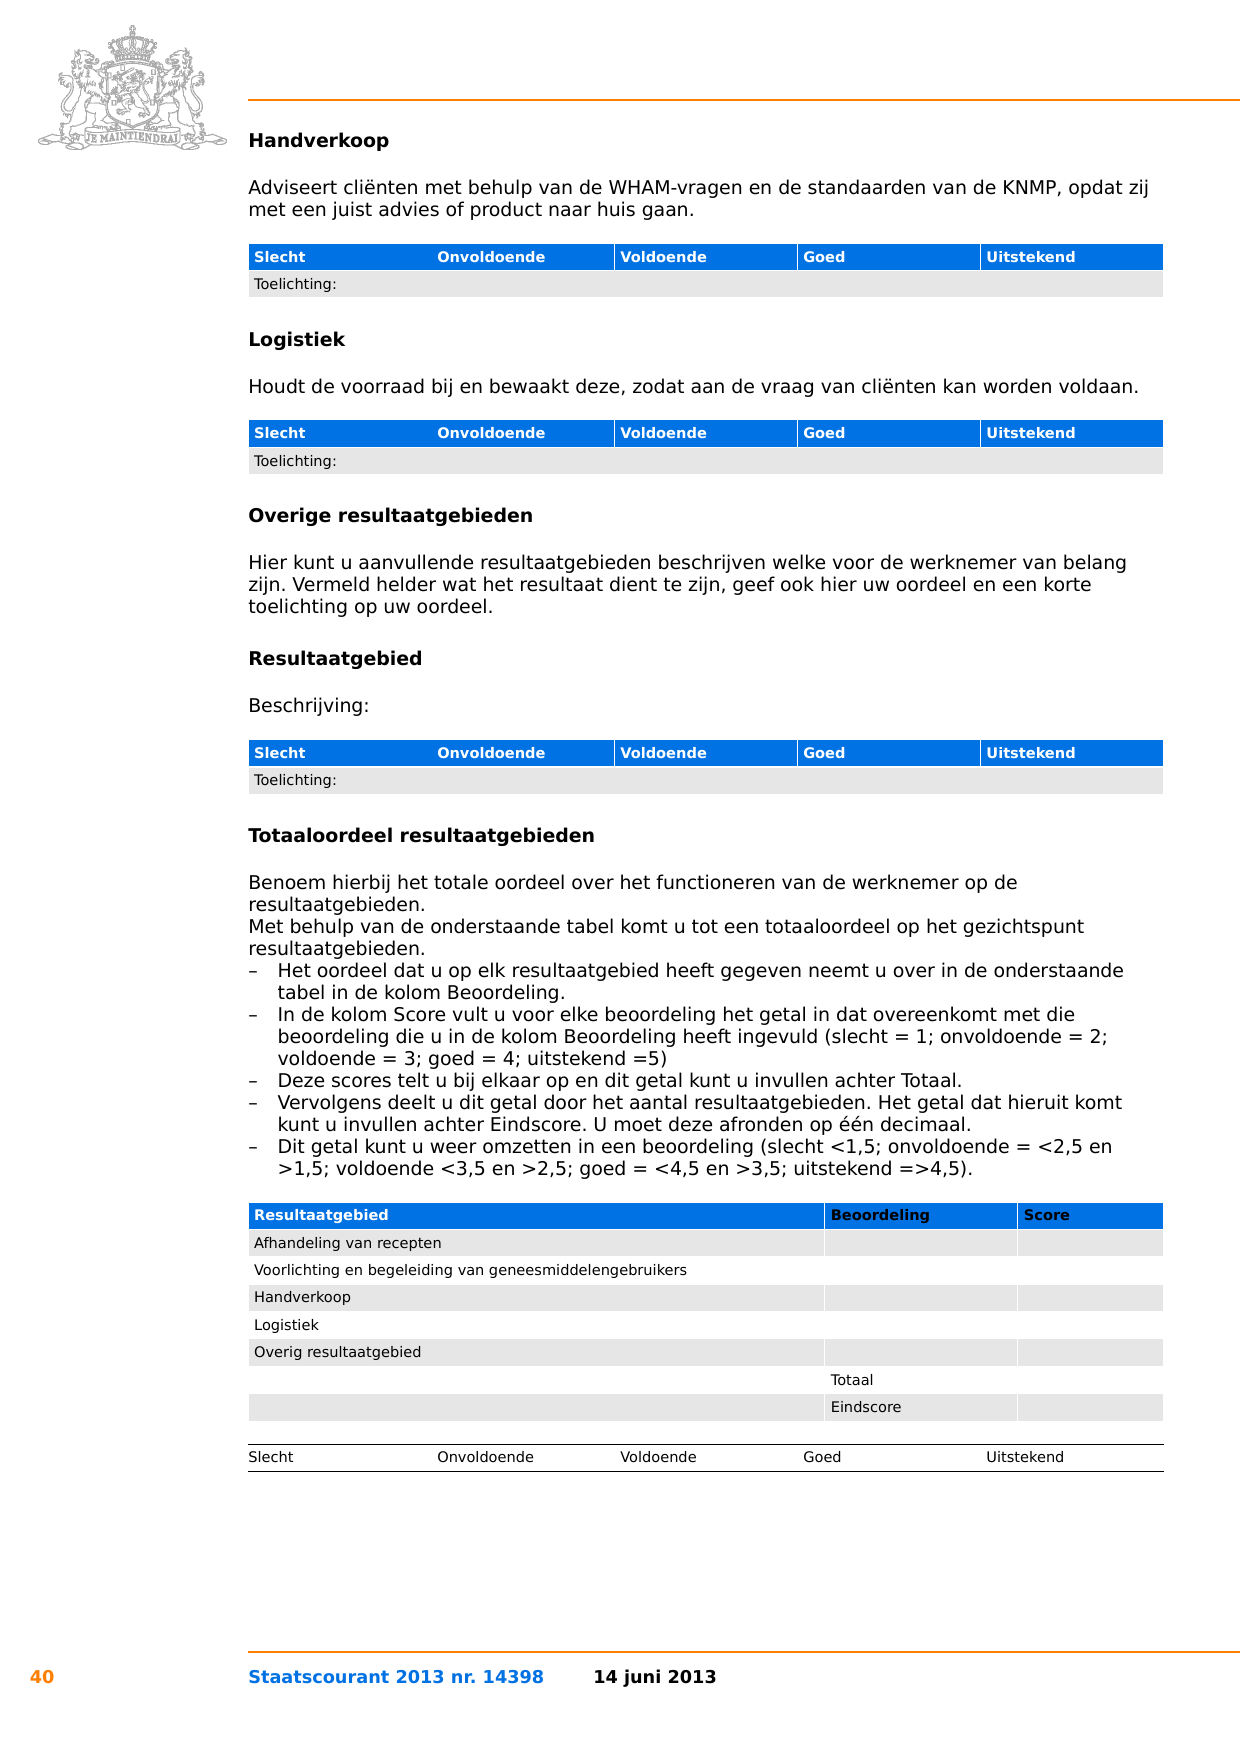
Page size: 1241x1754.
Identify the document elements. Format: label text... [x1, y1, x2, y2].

table_header Voldoende [615, 740, 797, 766]
text Benoem hierbij het totale oordeel over het functioneren van de werknemer op de resultaatgebieden. [248, 872, 1163, 916]
table_cell Overig resultaatgebied [249, 1339, 824, 1366]
table_cell Totaal [825, 1367, 1017, 1393]
text Met behulp van de onderstaande tabel komt u tot een totaaloordeel op het gezichtspunt resultaatgebieden. [248, 916, 1163, 960]
table_cell [825, 1257, 1017, 1283]
table_cell [1018, 1367, 1163, 1393]
table_header Resultaatgebied [249, 1203, 824, 1229]
table_header Score [1018, 1203, 1163, 1229]
table_cell [825, 1285, 1017, 1311]
subtitle Totaaloordeel resultaatgebieden [248, 825, 1163, 847]
table_header Voldoende [614, 1445, 797, 1471]
table_header Goed [798, 244, 980, 270]
text – In de kolom Score vult u voor elke beoordeling het getal in dat overeenkomt met die beoordeling die u in de kolom Beoordeling heeft ingevuld (slecht = 1; onvoldoende = 2; voldoende = 3; goed = 4; uitstekend =5) [248, 1004, 1163, 1069]
table_cell [249, 1394, 824, 1421]
text – Dit getal kunt u weer omzetten in een beoordeling (slecht <1,5; onvoldoende = <2,5 en >1,5; voldoende <3,5 en >2,5; goed = <4,5 en >3,5; uitstekend =>4,5). [248, 1136, 1163, 1179]
text – Deze scores telt u bij elkaar op en dit getal kunt u invullen achter Totaal. [248, 1069, 1163, 1092]
table_cell [1018, 1339, 1163, 1366]
table_header Beoordeling [825, 1203, 1017, 1229]
table_header Goed [797, 1445, 980, 1471]
table_cell [1018, 1285, 1163, 1311]
table_header Uitstekend [981, 420, 1163, 447]
table_cell Voorlichting en begeleiding van geneesmiddelengebruikers [249, 1257, 824, 1283]
subtitle Logistiek [248, 328, 1163, 351]
table_header Uitstekend [981, 244, 1163, 270]
table_header Slecht [248, 1445, 431, 1471]
text Beschrijving: [248, 695, 1163, 717]
subtitle Overige resultaatgebieden [248, 505, 1163, 527]
text – Vervolgens deelt u dit getal door het aantal resultaatgebieden. Het getal dat hieruit komt kunt u invullen achter Eindscore. U moet deze afronden op één decimaal. [248, 1092, 1163, 1136]
table_header Onvoldoende [431, 740, 614, 766]
table_header Slecht [249, 740, 431, 766]
table_cell [249, 1367, 824, 1393]
table_header Goed [798, 420, 980, 447]
table_cell Eindscore [825, 1394, 1017, 1421]
table_cell [1018, 1394, 1163, 1421]
table_cell Toelichting: [249, 768, 1163, 794]
table_header Onvoldoende [431, 244, 614, 270]
subtitle Handverkoop [248, 130, 1163, 152]
table_header Uitstekend [980, 1445, 1163, 1471]
text – Het oordeel dat u op elk resultaatgebied heeft gegeven neemt u over in de onderstaande tabel in de kolom Beoordeling. [248, 960, 1163, 1004]
table_cell Toelichting: [249, 271, 1163, 297]
table_cell [1018, 1312, 1163, 1338]
table_header Voldoende [615, 244, 797, 270]
table_cell [825, 1339, 1017, 1366]
table_cell Afhandeling van recepten [249, 1230, 824, 1256]
table_header Slecht [249, 244, 431, 270]
picture [38, 25, 227, 150]
table_header Onvoldoende [431, 1445, 614, 1471]
table_cell [1018, 1230, 1163, 1256]
table_header Voldoende [615, 420, 797, 447]
table_header Slecht [249, 420, 431, 447]
table_cell [1018, 1257, 1163, 1283]
table_cell [825, 1230, 1017, 1256]
text Houdt de voorraad bij en bewaakt deze, zodat aan de vraag van cliënten kan worden voldaan. [248, 376, 1163, 397]
table_cell [825, 1312, 1017, 1338]
table_cell Handverkoop [249, 1285, 824, 1311]
table_header Goed [798, 740, 980, 766]
table_cell Toelichting: [249, 448, 1163, 474]
subtitle Resultaatgebied [248, 648, 1163, 670]
table_header Onvoldoende [431, 420, 614, 447]
text Hier kunt u aanvullende resultaatgebieden beschrijven welke voor de werknemer van belang zijn. Vermeld helder wat het resultaat dient te zijn, geef ook hier uw oordeel en een korte toelichting op uw oordeel. [248, 552, 1163, 618]
text Adviseert cliënten met behulp van de WHAM-vragen en de standaarden van de KNMP, opdat zij met een juist advies of product naar huis gaan. [248, 177, 1163, 221]
table_header Uitstekend [981, 740, 1163, 766]
table_cell Logistiek [249, 1312, 824, 1338]
